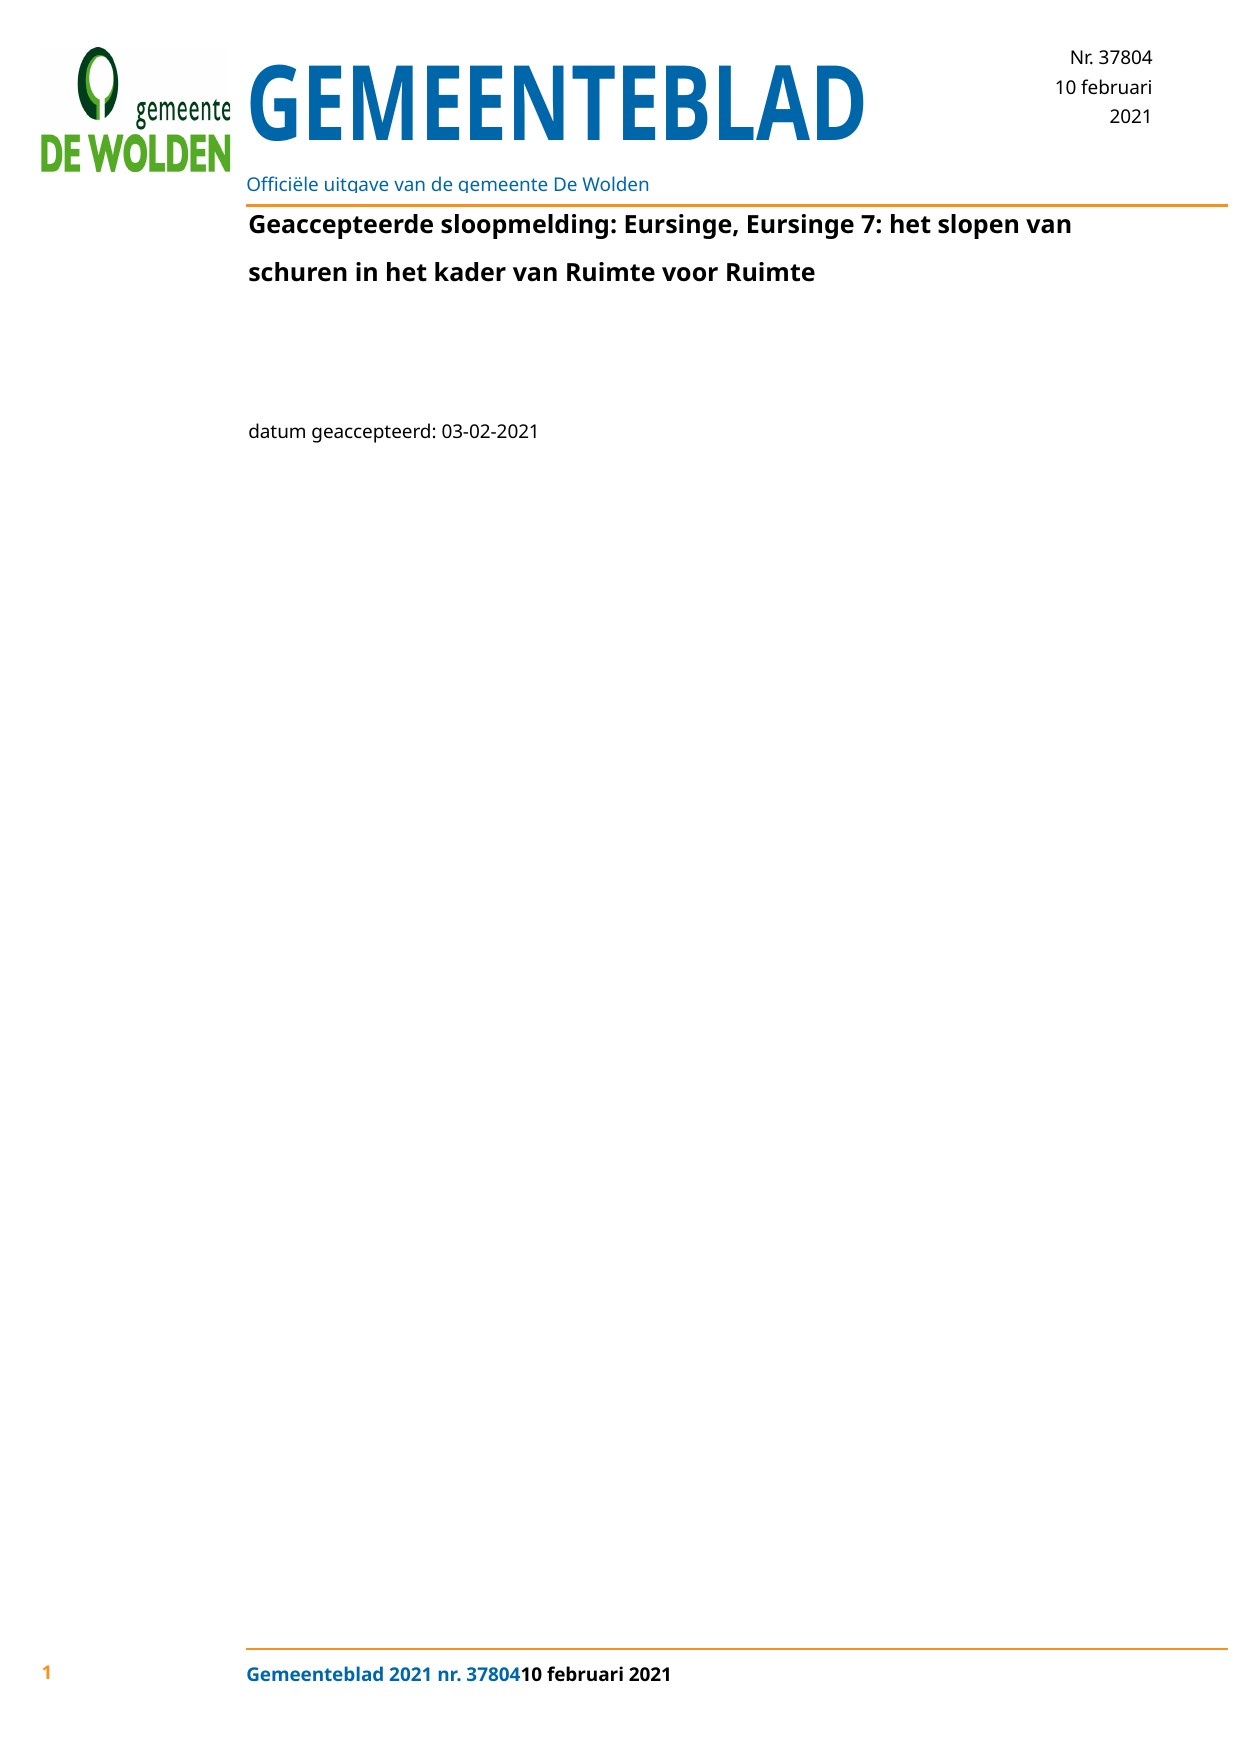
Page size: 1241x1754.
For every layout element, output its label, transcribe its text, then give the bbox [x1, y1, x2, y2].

text Geaccepteerde sloopmelding: Eursinge, Eursinge 7: het slopen van schuren in het kader van Ruimte voor Ruimte [248, 207, 1152, 288]
picture [41, 47, 231, 172]
text datum geaccepteerd: 03-02-2021 [248, 419, 1152, 444]
